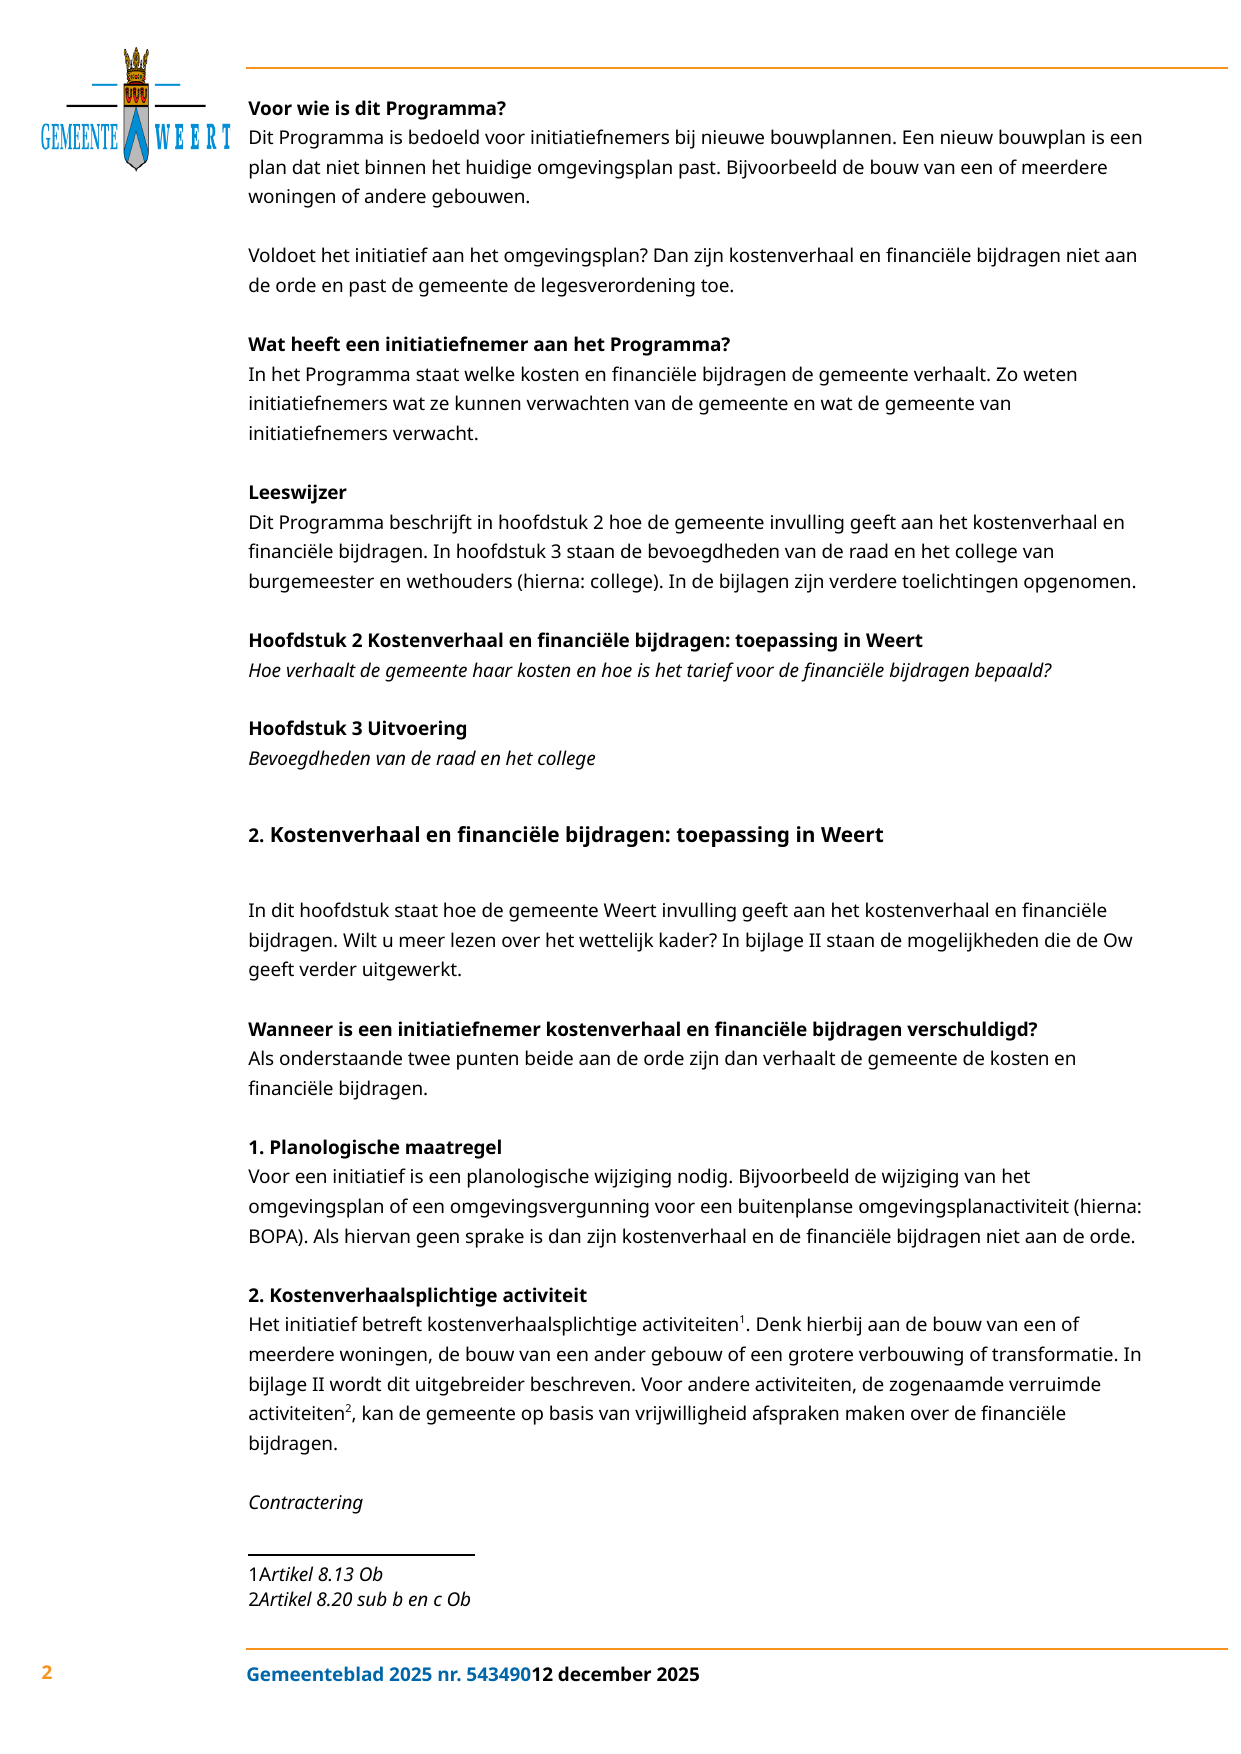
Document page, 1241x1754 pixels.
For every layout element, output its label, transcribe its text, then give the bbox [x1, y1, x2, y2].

text In het Programma staat welke kosten en financiële bijdragen de gemeente verhaalt. Zo weten initiatiefnemers wat ze kunnen verwachten van de gemeente en wat de gemeente van initiatiefnemers verwacht. [248, 361, 1152, 446]
text In dit hoofdstuk staat hoe de gemeente Weert invulling geeft aan het kostenverhaal en financiële bijdragen. Wilt u meer lezen over het wettelijk kader? In bijlage II staan de mogelijkheden die de Ow geeft verder uitgewerkt. [248, 897, 1152, 982]
text 1. Planologische maatregel [248, 1134, 1152, 1160]
text Het initiatief betreft kostenverhaalsplichtige activiteiten. Denk hierbij aan de bouw van een of meerdere woningen, de bouw van een ander gebouw of een grotere verbouwing of transformatie. In bijlage II wordt dit uitgebreider beschreven. Voor andere activiteiten, de zogenaamde verruimde activiteiten, kan de gemeente op basis van vrijwilligheid afspraken maken over de financiële bijdragen. [248, 1312, 1152, 1456]
text Artikel 8.13 Ob [248, 1561, 1152, 1586]
table_header Hoofdstuk 3 Uitvoering Bevoegdheden van de raad en het college [248, 716, 1152, 771]
text Leeswijzer [248, 479, 1152, 505]
table_header Hoofdstuk 2 Kostenverhaal en financiële bijdragen: toepassing in Weert Hoe verhaalt de gemeente haar kosten en hoe is het tarief voor de financiële bijdragen bepaald? [248, 628, 1152, 683]
text Dit Programma beschrijft in hoofdstuk 2 hoe de gemeente invulling geeft aan het kostenverhaal en financiële bijdragen. In hoofdstuk 3 staan de bevoegdheden van de raad en het college van burgemeester en wethouders (hierna: college). In de bijlagen zijn verdere toelichtingen opgenomen. [248, 509, 1152, 594]
text Wat heeft een initiatiefnemer aan het Programma? [248, 331, 1152, 357]
text Artikel 8.20 sub b en c Ob [248, 1586, 1152, 1612]
text Voor een initiatief is een planologische wijziging nodig. Bijvoorbeeld de wijziging van het omgevingsplan of een omgevingsvergunning voor een buitenplanse omgevingsplanactiviteit (hierna: BOPA). Als hiervan geen sprake is dan zijn kostenverhaal en de financiële bijdragen niet aan de orde. [248, 1164, 1152, 1249]
text Dit Programma is bedoeld voor initiatiefnemers bij nieuwe bouwplannen. Een nieuw bouwplan is een plan dat niet binnen het huidige omgevingsplan past. Bijvoorbeeld de bouw van een of meerdere woningen of andere gebouwen. [248, 124, 1152, 209]
text Als onderstaande twee punten beide aan de orde zijn dan verhaalt de gemeente de kosten en financiële bijdragen. [248, 1045, 1152, 1101]
picture [41, 47, 231, 172]
text Contractering [248, 1489, 1152, 1515]
text 2. Kostenverhaalsplichtige activiteit [248, 1282, 1152, 1308]
text Voldoet het initiatief aan het omgevingsplan? Dan zijn kostenverhaal en financiële bijdragen niet aan de orde en past de gemeente de legesverordening toe. [248, 243, 1152, 298]
text Voor wie is dit Programma? [248, 95, 1152, 121]
text 2. Kostenverhaal en financiële bijdragen: toepassing in Weert [248, 820, 1152, 848]
text Wanneer is een initiatiefnemer kostenverhaal en financiële bijdragen verschuldigd? [248, 1016, 1152, 1042]
